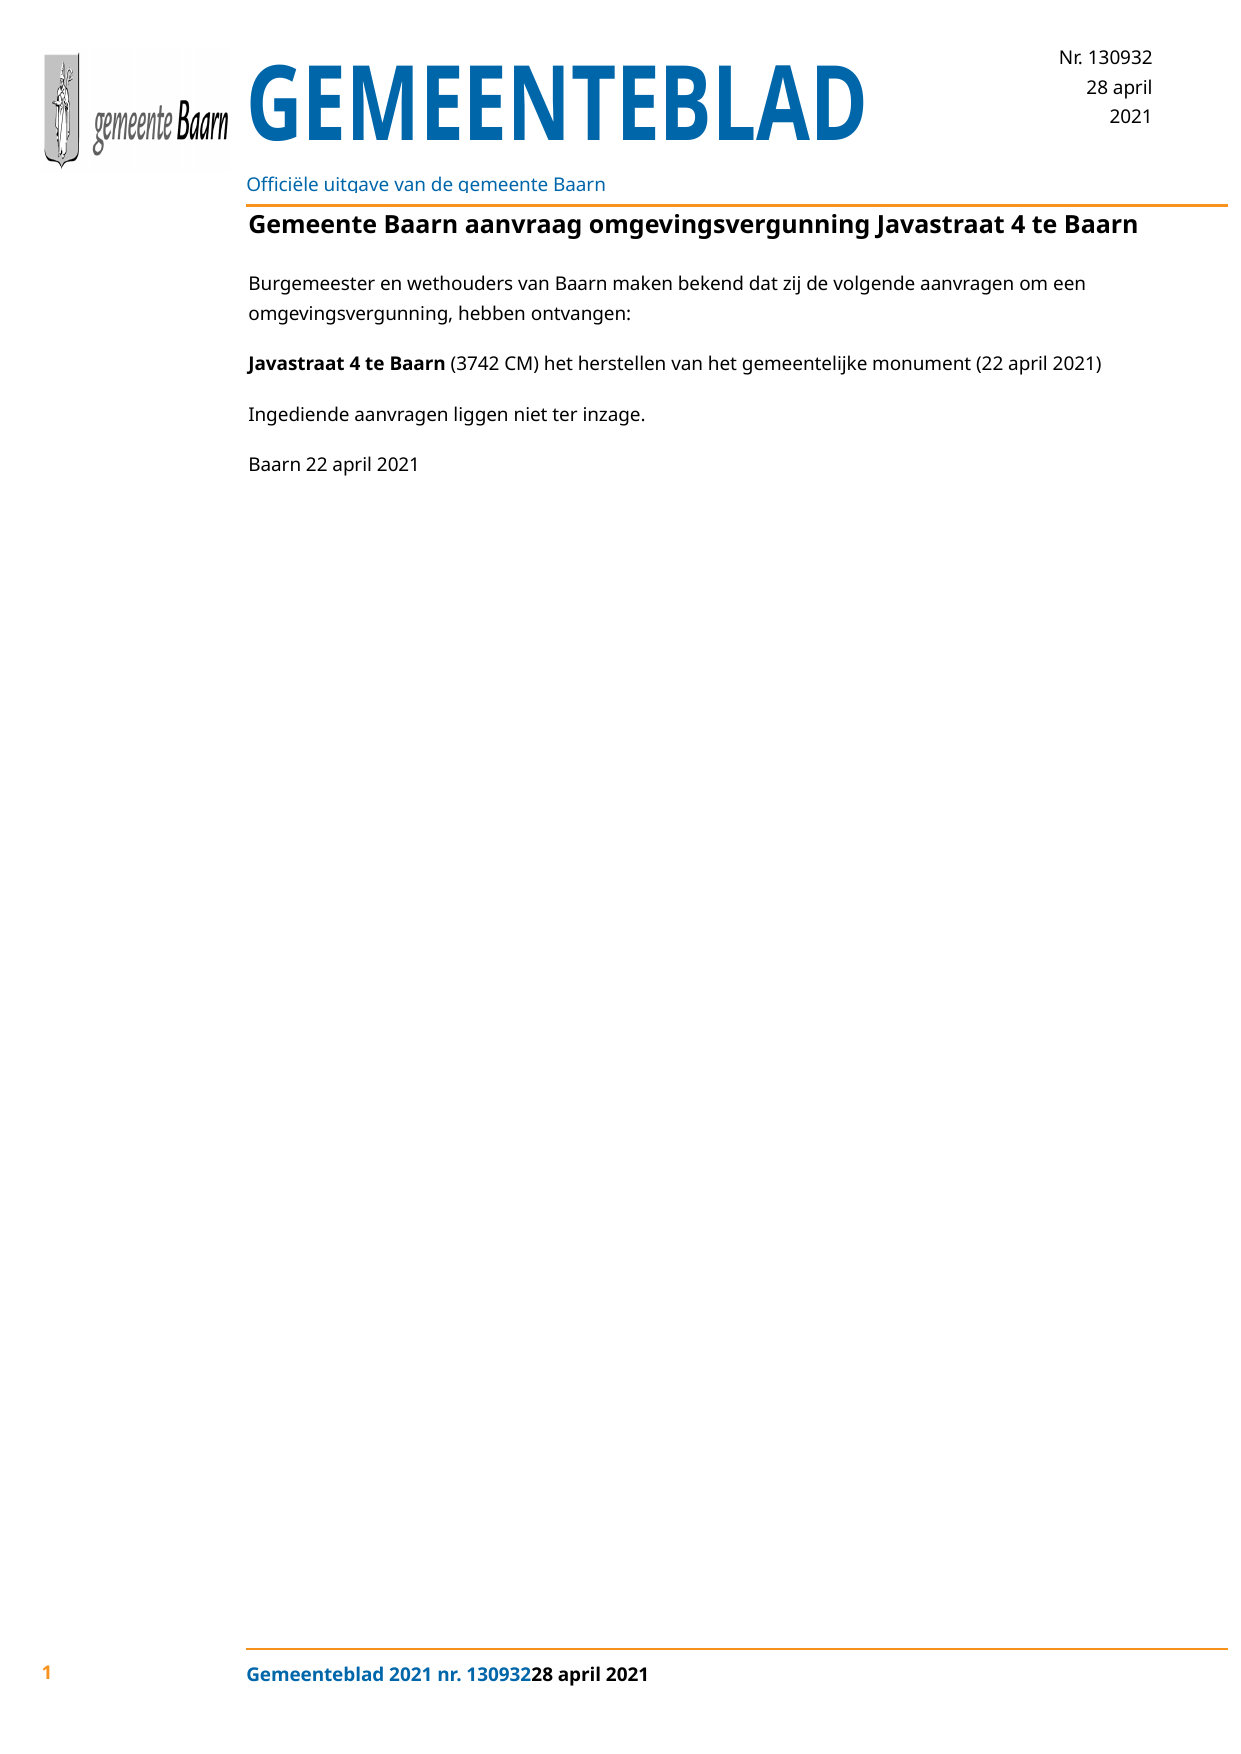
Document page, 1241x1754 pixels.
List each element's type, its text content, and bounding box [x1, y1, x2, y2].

text Ingediende aanvragen liggen niet ter inzage. [248, 401, 1152, 426]
text Gemeente Baarn aanvraag omgevingsvergunning Javastraat 4 te Baarn [248, 207, 1152, 241]
text Baarn 22 april 2021 [248, 451, 1152, 477]
text Burgemeester en wethouders van Baarn maken bekend dat zij de volgende aanvragen om een omgevingsvergunning, hebben ontvangen: [248, 270, 1152, 326]
picture [41, 47, 231, 172]
text Javastraat 4 te Baarn (3742 CM) het herstellen van het gemeentelijke monument (22 april 2021) [248, 350, 1152, 376]
